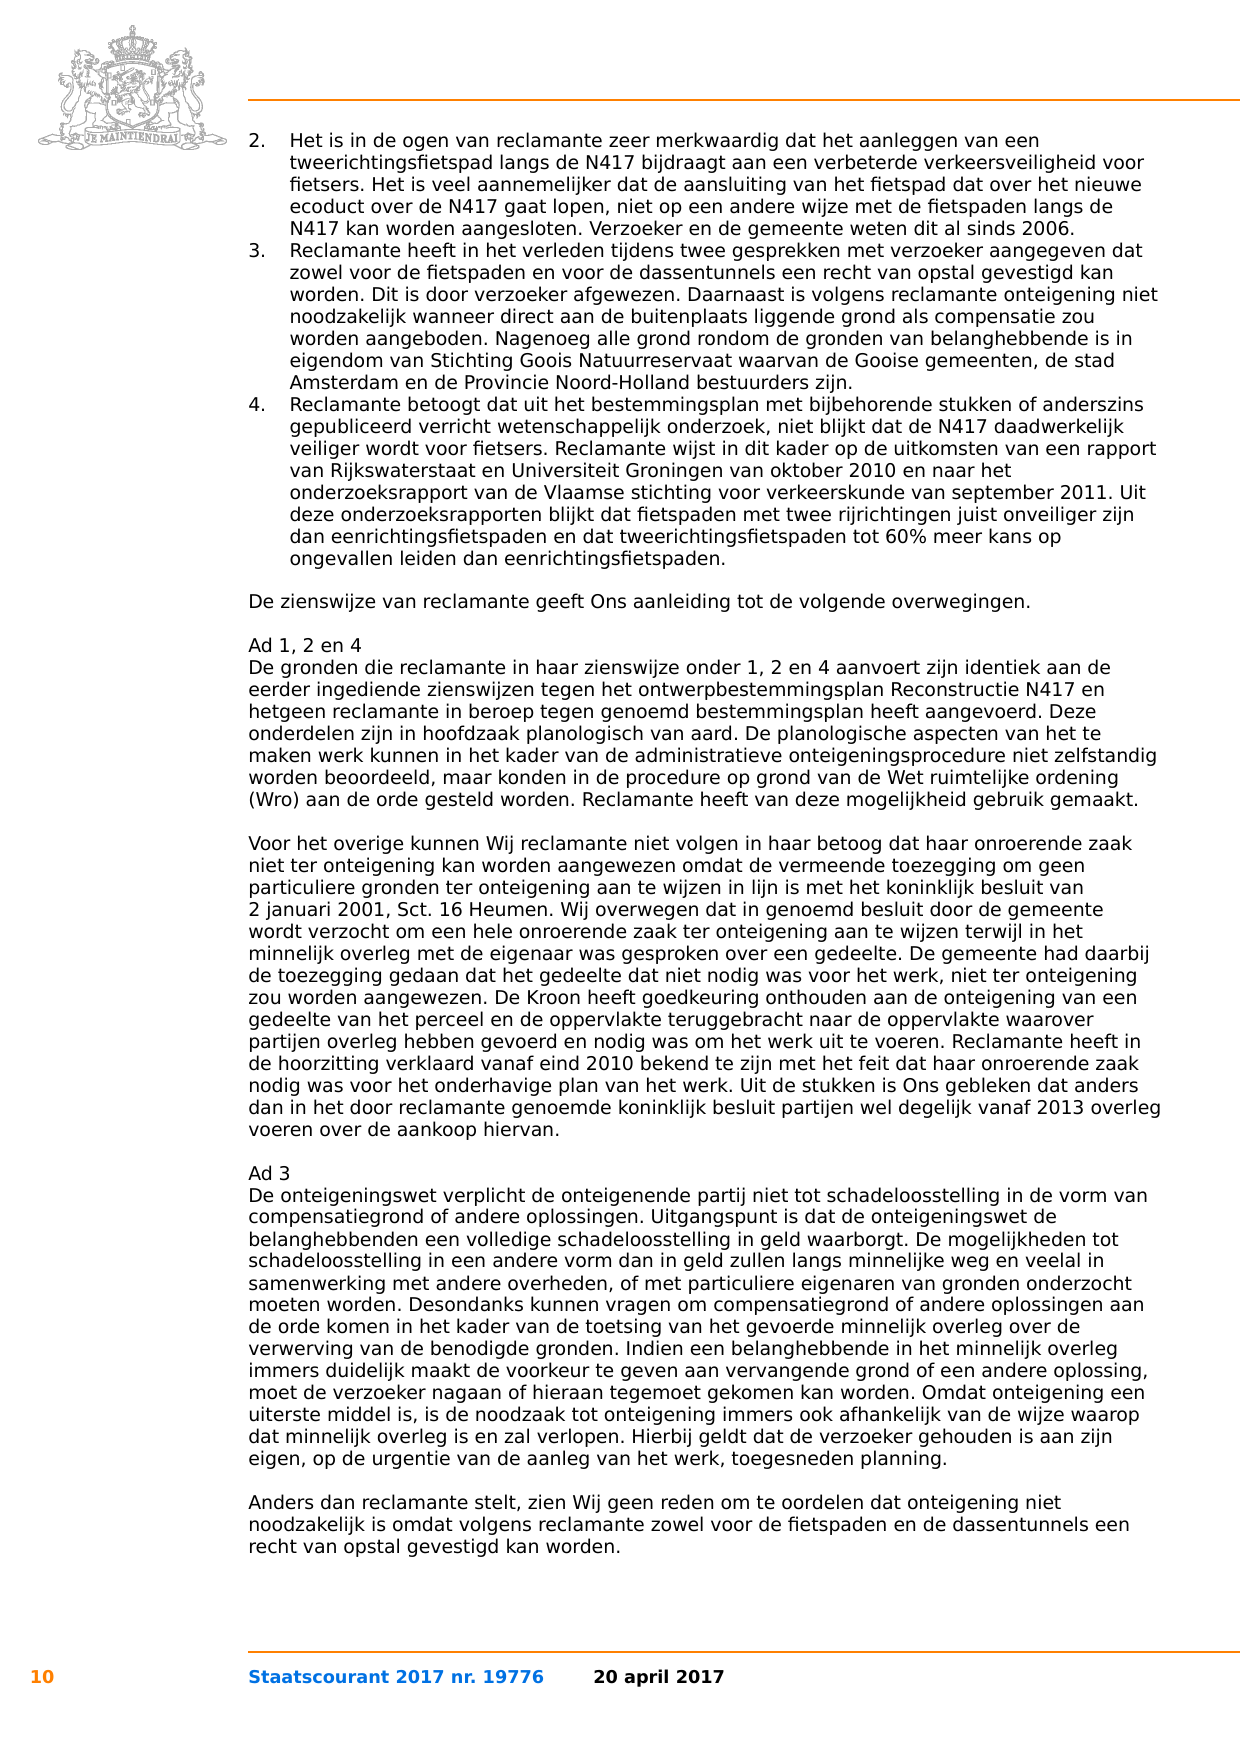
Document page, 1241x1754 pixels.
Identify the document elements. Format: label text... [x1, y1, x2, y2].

text Anders dan reclamante stelt, zien Wij geen reden om te oordelen dat onteigening niet noodzakelijk is omdat volgens reclamante zowel voor de fietspaden en de dassentunnels een recht van opstal gevestigd kan worden. [248, 1492, 1163, 1558]
text De onteigeningswet verplicht de onteigenende partij niet tot schadeloosstelling in de vorm van compensatiegrond of andere oplossingen. Uitgangspunt is dat de onteigeningswet de belanghebbenden een volledige schadeloosstelling in geld waarborgt. De mogelijkheden tot schadeloosstelling in een andere vorm dan in geld zullen langs minnelijke weg en veelal in samenwerking met andere overheden, of met particuliere eigenaren van gronden onderzocht moeten worden. Desondanks kunnen vragen om compensatiegrond of andere oplossingen aan de orde komen in het kader van de toetsing van het gevoerde minnelijk overleg over de verwerving van de benodigde gronden. Indien een belanghebbende in het minnelijk overleg immers duidelijk maakt de voorkeur te geven aan vervangende grond of een andere oplossing, moet de verzoeker nagaan of hieraan tegemoet gekomen kan worden. Omdat onteigening een uiterste middel is, is de noodzaak tot onteigening immers ook afhankelijk van de wijze waarop dat minnelijk overleg is en zal verlopen. Hierbij geldt dat de verzoeker gehouden is aan zijn eigen, op de urgentie van de aanleg van het werk, toegesneden planning. [248, 1184, 1163, 1470]
text Ad 3 [248, 1162, 1163, 1184]
picture [38, 25, 227, 150]
text 2. Het is in de ogen van reclamante zeer merkwaardig dat het aanleggen van een tweerichtingsfietspad langs de N417 bijdraagt aan een verbeterde verkeersveiligheid voor fietsers. Het is veel aannemelijker dat de aansluiting van het fietspad dat over het nieuwe ecoduct over de N417 gaat lopen, niet op een andere wijze met de fietspaden langs de N417 kan worden aangesloten. Verzoeker en de gemeente weten dit al sinds 2006. [248, 130, 1163, 240]
text De zienswijze van reclamante geeft Ons aanleiding tot de volgende overwegingen. [248, 591, 1163, 613]
text Voor het overige kunnen Wij reclamante niet volgen in haar betoog dat haar onroerende zaak niet ter onteigening kan worden aangewezen omdat de vermeende toezegging om geen particuliere gronden ter onteigening aan te wijzen in lijn is met het koninklijk besluit van 2 januari 2001, Sct. 16 Heumen. Wij overwegen dat in genoemd besluit door de gemeente wordt verzocht om een hele onroerende zaak ter onteigening aan te wijzen terwijl in het minnelijk overleg met de eigenaar was gesproken over een gedeelte. De gemeente had daarbij de toezegging gedaan dat het gedeelte dat niet nodig was voor het werk, niet ter onteigening zou worden aangewezen. De Kroon heeft goedkeuring onthouden aan de onteigening van een gedeelte van het perceel en de oppervlakte teruggebracht naar de oppervlakte waarover partijen overleg hebben gevoerd en nodig was om het werk uit te voeren. Reclamante heeft in de hoorzitting verklaard vanaf eind 2010 bekend te zijn met het feit dat haar onroerende zaak nodig was voor het onderhavige plan van het werk. Uit de stukken is Ons gebleken dat anders dan in het door reclamante genoemde koninklijk besluit partijen wel degelijk vanaf 2013 overleg voeren over de aankoop hiervan. [248, 833, 1163, 1141]
text Ad 1, 2 en 4 [248, 635, 1163, 657]
text De gronden die reclamante in haar zienswijze onder 1, 2 en 4 aanvoert zijn identiek aan de eerder ingediende zienswijzen tegen het ontwerpbestemmingsplan Reconstructie N417 en hetgeen reclamante in beroep tegen genoemd bestemmingsplan heeft aangevoerd. Deze onderdelen zijn in hoofdzaak planologisch van aard. De planologische aspecten van het te maken werk kunnen in het kader van de administratieve onteigeningsprocedure niet zelfstandig worden beoordeeld, maar konden in de procedure op grond van de Wet ruimtelijke ordening (Wro) aan de orde gesteld worden. Reclamante heeft van deze mogelijkheid gebruik gemaakt. [248, 657, 1163, 811]
text 4. Reclamante betoogt dat uit het bestemmingsplan met bijbehorende stukken of anderszins gepubliceerd verricht wetenschappelijk onderzoek, niet blijkt dat de N417 daadwerkelijk veiliger wordt voor fietsers. Reclamante wijst in dit kader op de uitkomsten van een rapport van Rijkswaterstaat en Universiteit Groningen van oktober 2010 en naar het onderzoeksrapport van de Vlaamse stichting voor verkeerskunde van september 2011. Uit deze onderzoeksrapporten blijkt dat fietspaden met twee rijrichtingen juist onveiliger zijn dan eenrichtingsfietspaden en dat tweerichtingsfietspaden tot 60% meer kans op ongevallen leiden dan eenrichtingsfietspaden. [248, 394, 1163, 569]
text 3. Reclamante heeft in het verleden tijdens twee gesprekken met verzoeker aangegeven dat zowel voor de fietspaden en voor de dassentunnels een recht van opstal gevestigd kan worden. Dit is door verzoeker afgewezen. Daarnaast is volgens reclamante onteigening niet noodzakelijk wanneer direct aan de buitenplaats liggende grond als compensatie zou worden aangeboden. Nagenoeg alle grond rondom de gronden van belanghebbende is in eigendom van Stichting Goois Natuurreservaat waarvan de Gooise gemeenten, de stad Amsterdam en de Provincie Noord-Holland bestuurders zijn. [248, 240, 1163, 394]
